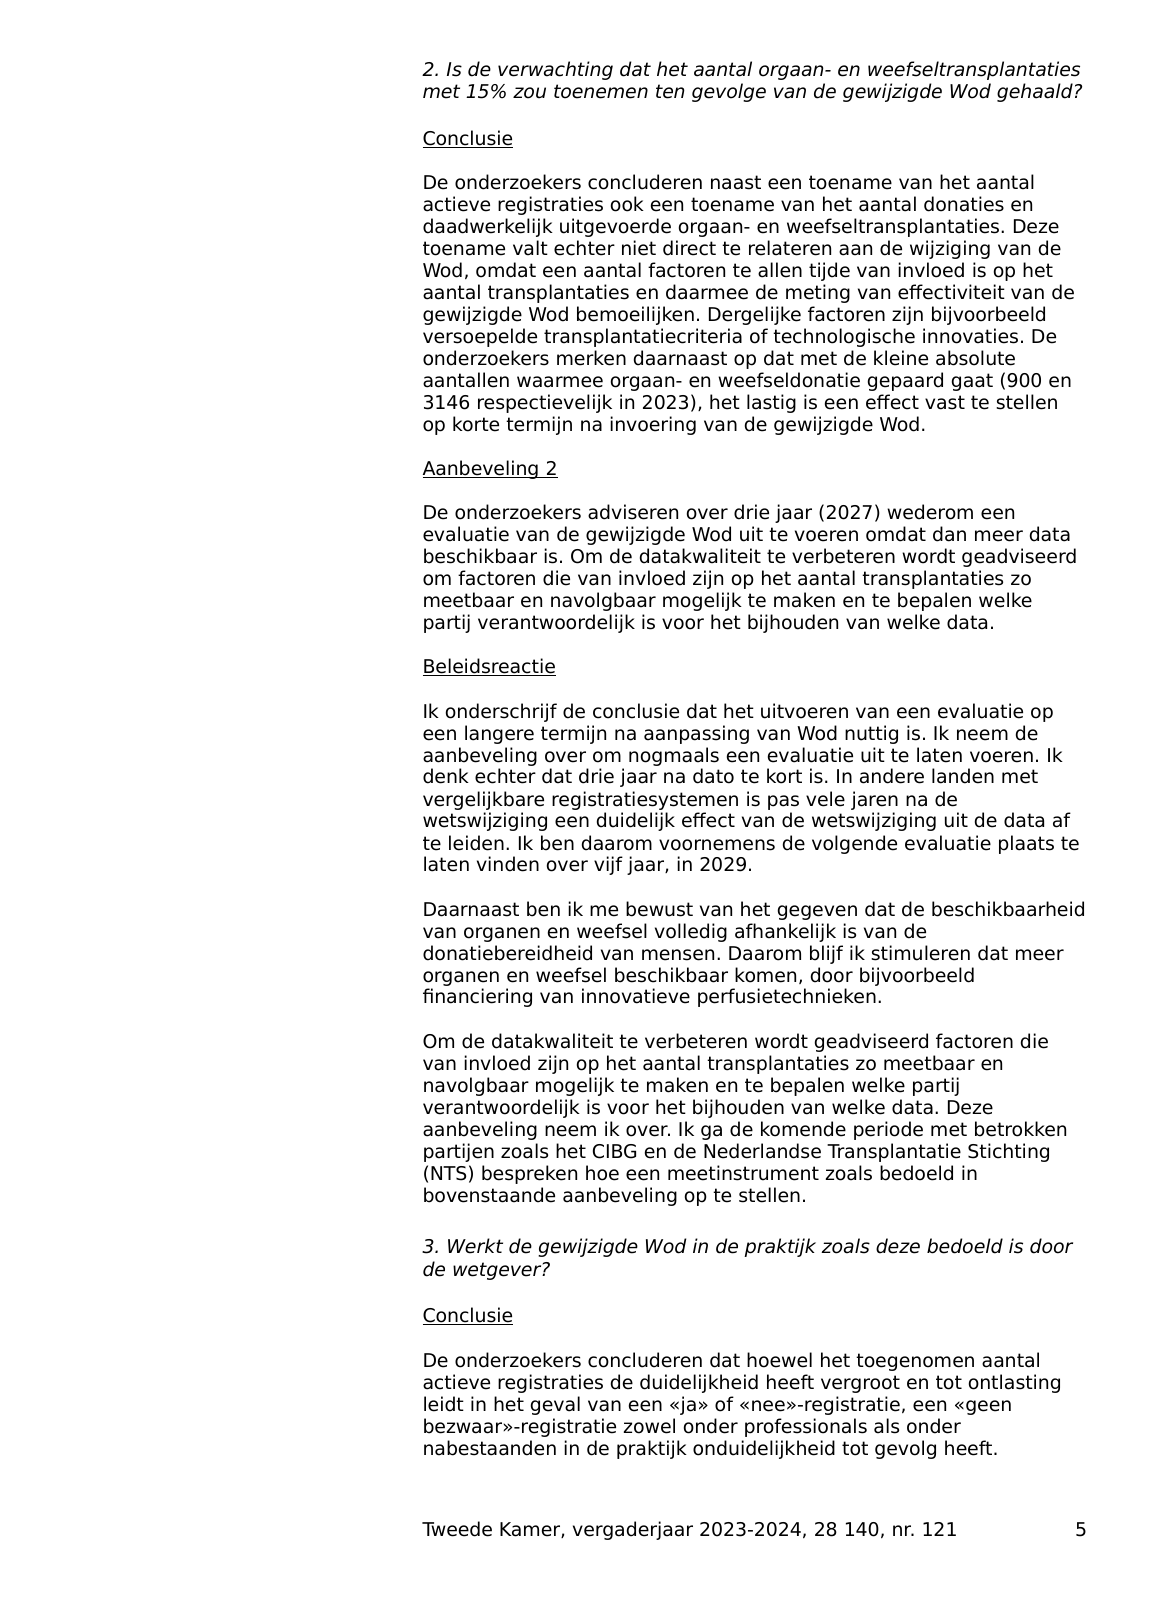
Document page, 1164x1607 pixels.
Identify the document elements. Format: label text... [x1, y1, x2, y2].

subtitle Aanbeveling 2 [422, 458, 1087, 480]
text Daarnaast ben ik me bewust van het gegeven dat de beschikbaarheid van organen en weefsel volledig afhankelijk is van de donatiebereidheid van mensen. Daarom blijf ik stimuleren dat meer organen en weefsel beschikbaar komen, door bijvoorbeeld financiering van innovatieve perfusietechnieken. [422, 898, 1087, 1008]
text De onderzoekers adviseren over drie jaar (2027) wederom een evaluatie van de gewijzigde Wod uit te voeren omdat dan meer data beschikbaar is. Om de datakwaliteit te verbeteren wordt geadviseerd om factoren die van invloed zijn op het aantal transplantaties zo meetbaar en navolgbaar mogelijk te maken en te bepalen welke partij verantwoordelijk is voor het bijhouden van welke data. [422, 502, 1087, 634]
subtitle 2. Is de verwachting dat het aantal orgaan- en weefseltransplantaties met 15% zou toenemen ten gevolge van de gewijzigde Wod gehaald? [422, 59, 1087, 103]
text Om de datakwaliteit te verbeteren wordt geadviseerd factoren die van invloed zijn op het aantal transplantaties zo meetbaar en navolgbaar mogelijk te maken en te bepalen welke partij verantwoordelijk is voor het bijhouden van welke data. Deze aanbeveling neem ik over. Ik ga de komende periode met betrokken partijen zoals het CIBG en de Nederlandse Transplantatie Stichting (NTS) bespreken hoe een meetinstrument zoals bedoeld in bovenstaande aanbeveling op te stellen. [422, 1031, 1087, 1206]
subtitle Conclusie [422, 128, 1087, 150]
text De onderzoekers concluderen dat hoewel het toegenomen aantal actieve registraties de duidelijkheid heeft vergroot en tot ontlasting leidt in het geval van een «ja» of «nee»-registratie, een «geen bezwaar»-registratie zowel onder professionals als onder nabestaanden in de praktijk onduidelijkheid tot gevolg heeft. [422, 1349, 1087, 1459]
text Ik onderschrijf de conclusie dat het uitvoeren van een evaluatie op een langere termijn na aanpassing van Wod nuttig is. Ik neem de aanbeveling over om nogmaals een evaluatie uit te laten voeren. Ik denk echter dat drie jaar na dato te kort is. In andere landen met vergelijkbare registratiesystemen is pas vele jaren na de wetswijziging een duidelijk effect van de wetswijziging uit de data af te leiden. Ik ben daarom voornemens de volgende evaluatie plaats te laten vinden over vijf jaar, in 2029. [422, 701, 1087, 876]
text De onderzoekers concluderen naast een toename van het aantal actieve registraties ook een toename van het aantal donaties en daadwerkelijk uitgevoerde orgaan- en weefseltransplantaties. Deze toename valt echter niet direct te relateren aan de wijziging van de Wod, omdat een aantal factoren te allen tijde van invloed is op het aantal transplantaties en daarmee de meting van effectiviteit van de gewijzigde Wod bemoeilijken. Dergelijke factoren zijn bijvoorbeeld versoepelde transplantatiecriteria of technologische innovaties. De onderzoekers merken daarnaast op dat met de kleine absolute aantallen waarmee orgaan- en weefseldonatie gepaard gaat (900 en 3146 respectievelijk in 2023), het lastig is een effect vast te stellen op korte termijn na invoering van de gewijzigde Wod. [422, 172, 1087, 436]
subtitle 3. Werkt de gewijzigde Wod in de praktijk zoals deze bedoeld is door de wetgever? [422, 1236, 1087, 1280]
subtitle Beleidsreactie [422, 656, 1087, 678]
subtitle Conclusie [422, 1305, 1087, 1327]
